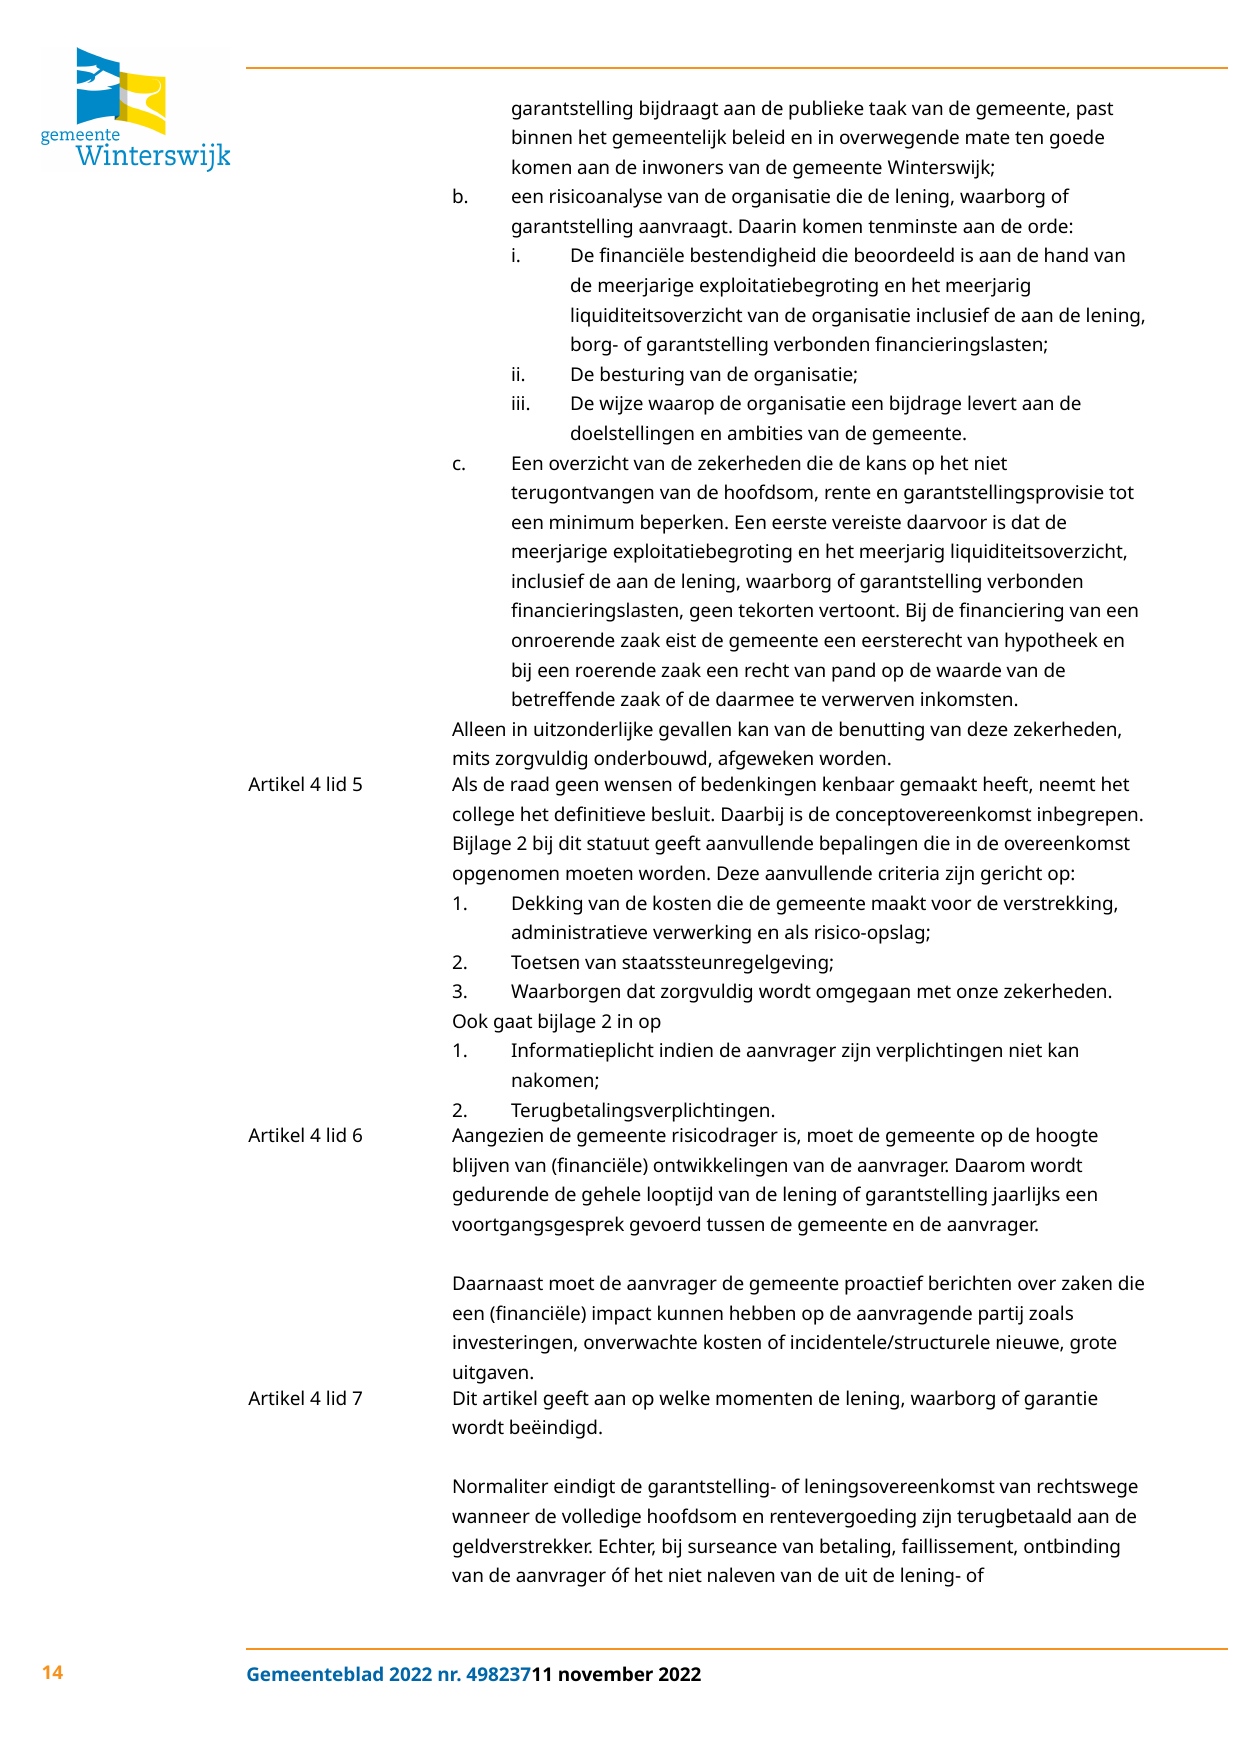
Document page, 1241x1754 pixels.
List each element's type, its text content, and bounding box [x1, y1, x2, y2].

picture [225, 153, 231, 162]
table_cell Als de raad geen wensen of bedenkingen kenbaar gemaakt heeft, neemt het college het definitieve besluit. Daarbij is de conceptovereenkomst inbegrepen. Bijlage 2 bij dit statuut geeft aanvullende bepalingen die in de overeenkomst opgenomen moeten worden. Deze aanvullende criteria zijn gericht op: Dekking van de kosten die de gemeente maakt voor de verstrekking, administratieve verwerking en als risico-opslag; Toetsen van staatssteunregelgeving; Waarborgen dat zorgvuldig wordt omgegaan met onze zekerheden. Ook gaat bijlage 2 in op Informatieplicht indien de aanvrager zijn verplichtingen niet kan nakomen; Terugbetalingsverplichtingen. [452, 771, 1152, 1122]
table_cell [248, 95, 452, 771]
table_cell Artikel 4 lid 7 [248, 1385, 452, 1588]
table_cell Dit artikel geeft aan op welke momenten de lening, waarborg of garantie wordt beëindigd. Normaliter eindigt de garantstelling- of leningsovereenkomst van rechtswege wanneer de volledige hoofdsom en rentevergoeding zijn terugbetaald aan de geldverstrekker. Echter, bij surseance van betaling, faillissement, ontbinding van de aanvrager óf het niet naleven van de uit de lening- of [452, 1385, 1152, 1588]
table_cell Aangezien de gemeente risicodrager is, moet de gemeente op de hoogte blijven van (financiële) ontwikkelingen van de aanvrager. Daarom wordt gedurende de gehele looptijd van de lening of garantstelling jaarlijks een voortgangsgesprek gevoerd tussen de gemeente en de aanvrager. Daarnaast moet de aanvrager de gemeente proactief berichten over zaken die een (financiële) impact kunnen hebben op de aanvragende partij zoals investeringen, onverwachte kosten of incidentele/structurele nieuwe, grote uitgaven. [452, 1123, 1152, 1385]
table_cell garantstelling bijdraagt aan de publieke taak van de gemeente, past binnen het gemeentelijk beleid en in overwegende mate ten goede komen aan de inwoners van de gemeente Winterswijk; een risicoanalyse van de organisatie die de lening, waarborg of garantstelling aanvraagt. Daarin komen tenminste aan de orde: De financiële bestendigheid die beoordeeld is aan de hand van de meerjarige exploitatiebegroting en het meerjarig liquiditeitsoverzicht van de organisatie inclusief de aan de lening, borg- of garantstelling verbonden financieringslasten; De besturing van de organisatie; De wijze waarop de organisatie een bijdrage levert aan de doelstellingen en ambities van de gemeente. Een overzicht van de zekerheden die de kans op het niet terugontvangen van de hoofdsom, rente en garantstellingsprovisie tot een minimum beperken. Een eerste vereiste daarvoor is dat de meerjarige exploitatiebegroting en het meerjarig liquiditeitsoverzicht, inclusief de aan de lening, waarborg of garantstelling verbonden financieringslasten, geen tekorten vertoont. Bij de financiering van een onroerende zaak eist de gemeente een eersterecht van hypotheek en bij een roerende zaak een recht van pand op de waarde van de betreffende zaak of de daarmee te verwerven inkomsten. Alleen in uitzonderlijke gevallen kan van de benutting van deze zekerheden, mits zorgvuldig onderbouwd, afgeweken worden. [452, 95, 1152, 771]
picture [41, 47, 231, 172]
table_cell Artikel 4 lid 5 [248, 771, 452, 1122]
table_cell Artikel 4 lid 6 [248, 1123, 452, 1385]
